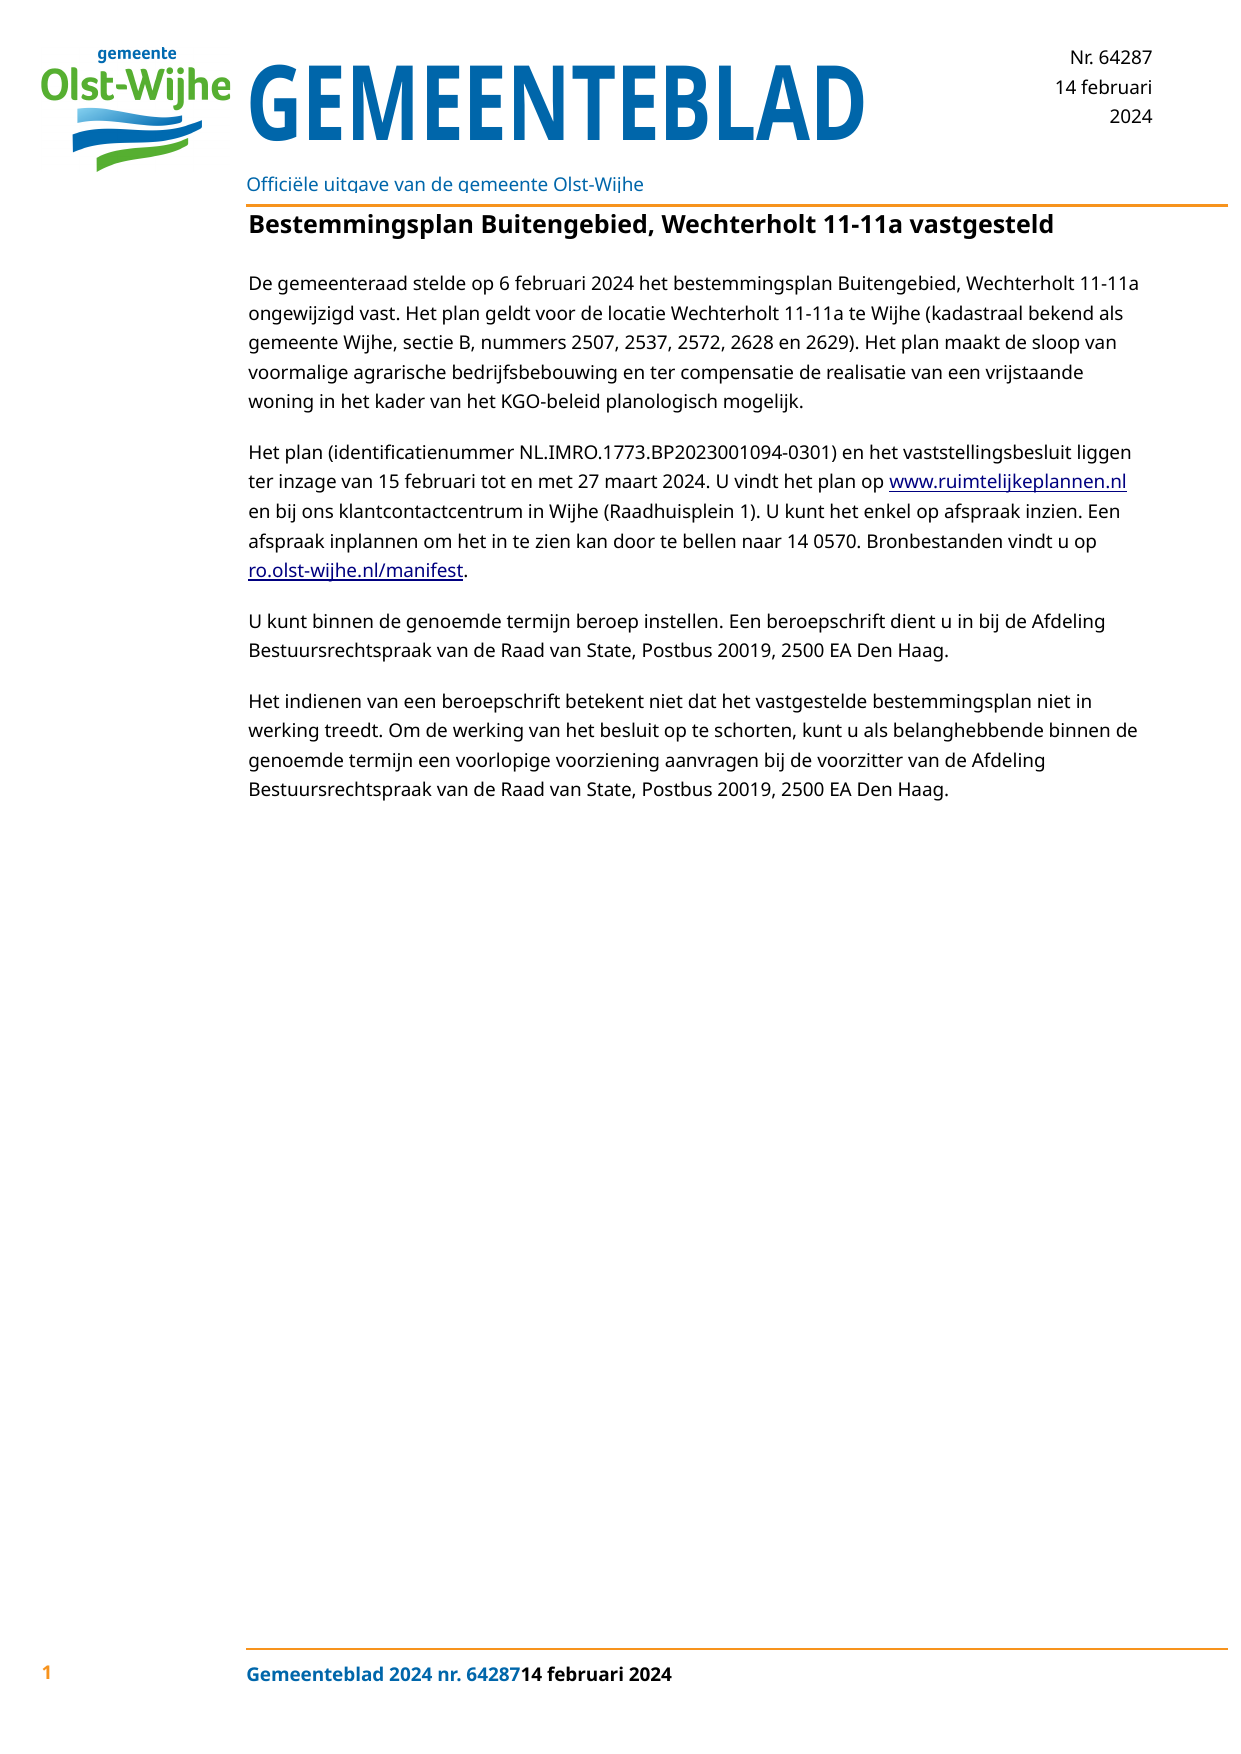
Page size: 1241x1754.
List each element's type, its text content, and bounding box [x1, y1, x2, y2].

text Bestemmingsplan Buitengebied, Wechterholt 11-11a vastgesteld [248, 207, 1152, 241]
text Het plan (identificatienummer NL.IMRO.1773.BP2023001094-0301) en het vaststellingsbesluit liggen ter inzage van 15 februari tot en met 27 maart 2024. U vindt het plan op www.ruimtelijkeplannen.nl en bij ons klantcontactcentrum in Wijhe (Raadhuisplein 1). U kunt het enkel op afspraak inzien. Een afspraak inplannen om het in te zien kan door te bellen naar 14 0570. Bronbestanden vindt u op ro.olst-wijhe.nl/manifest. [248, 439, 1152, 583]
text De gemeenteraad stelde op 6 februari 2024 het bestemmingsplan Buitengebied, Wechterholt 11-11a ongewijzigd vast. Het plan geldt voor de locatie Wechterholt 11-11a te Wijhe (kadastraal bekend als gemeente Wijhe, sectie B, nummers 2507, 2537, 2572, 2628 en 2629). Het plan maakt de sloop van voormalige agrarische bedrijfsbebouwing en ter compensatie de realisatie van een vrijstaande woning in het kader van het KGO-beleid planologisch mogelijk. [248, 270, 1152, 414]
text U kunt binnen de genoemde termijn beroep instellen. Een beroepschrift dient u in bij de Afdeling Bestuursrechtspraak van de Raad van State, Postbus 20019, 2500 EA Den Haag. [248, 608, 1152, 663]
picture [41, 47, 231, 172]
text Het indienen van een beroepschrift betekent niet dat het vastgestelde bestemmingsplan niet in werking treedt. Om de werking van het besluit op te schorten, kunt u als belanghebbende binnen de genoemde termijn een voorlopige voorziening aanvragen bij de voorzitter van de Afdeling Bestuursrechtspraak van de Raad van State, Postbus 20019, 2500 EA Den Haag. [248, 688, 1152, 802]
